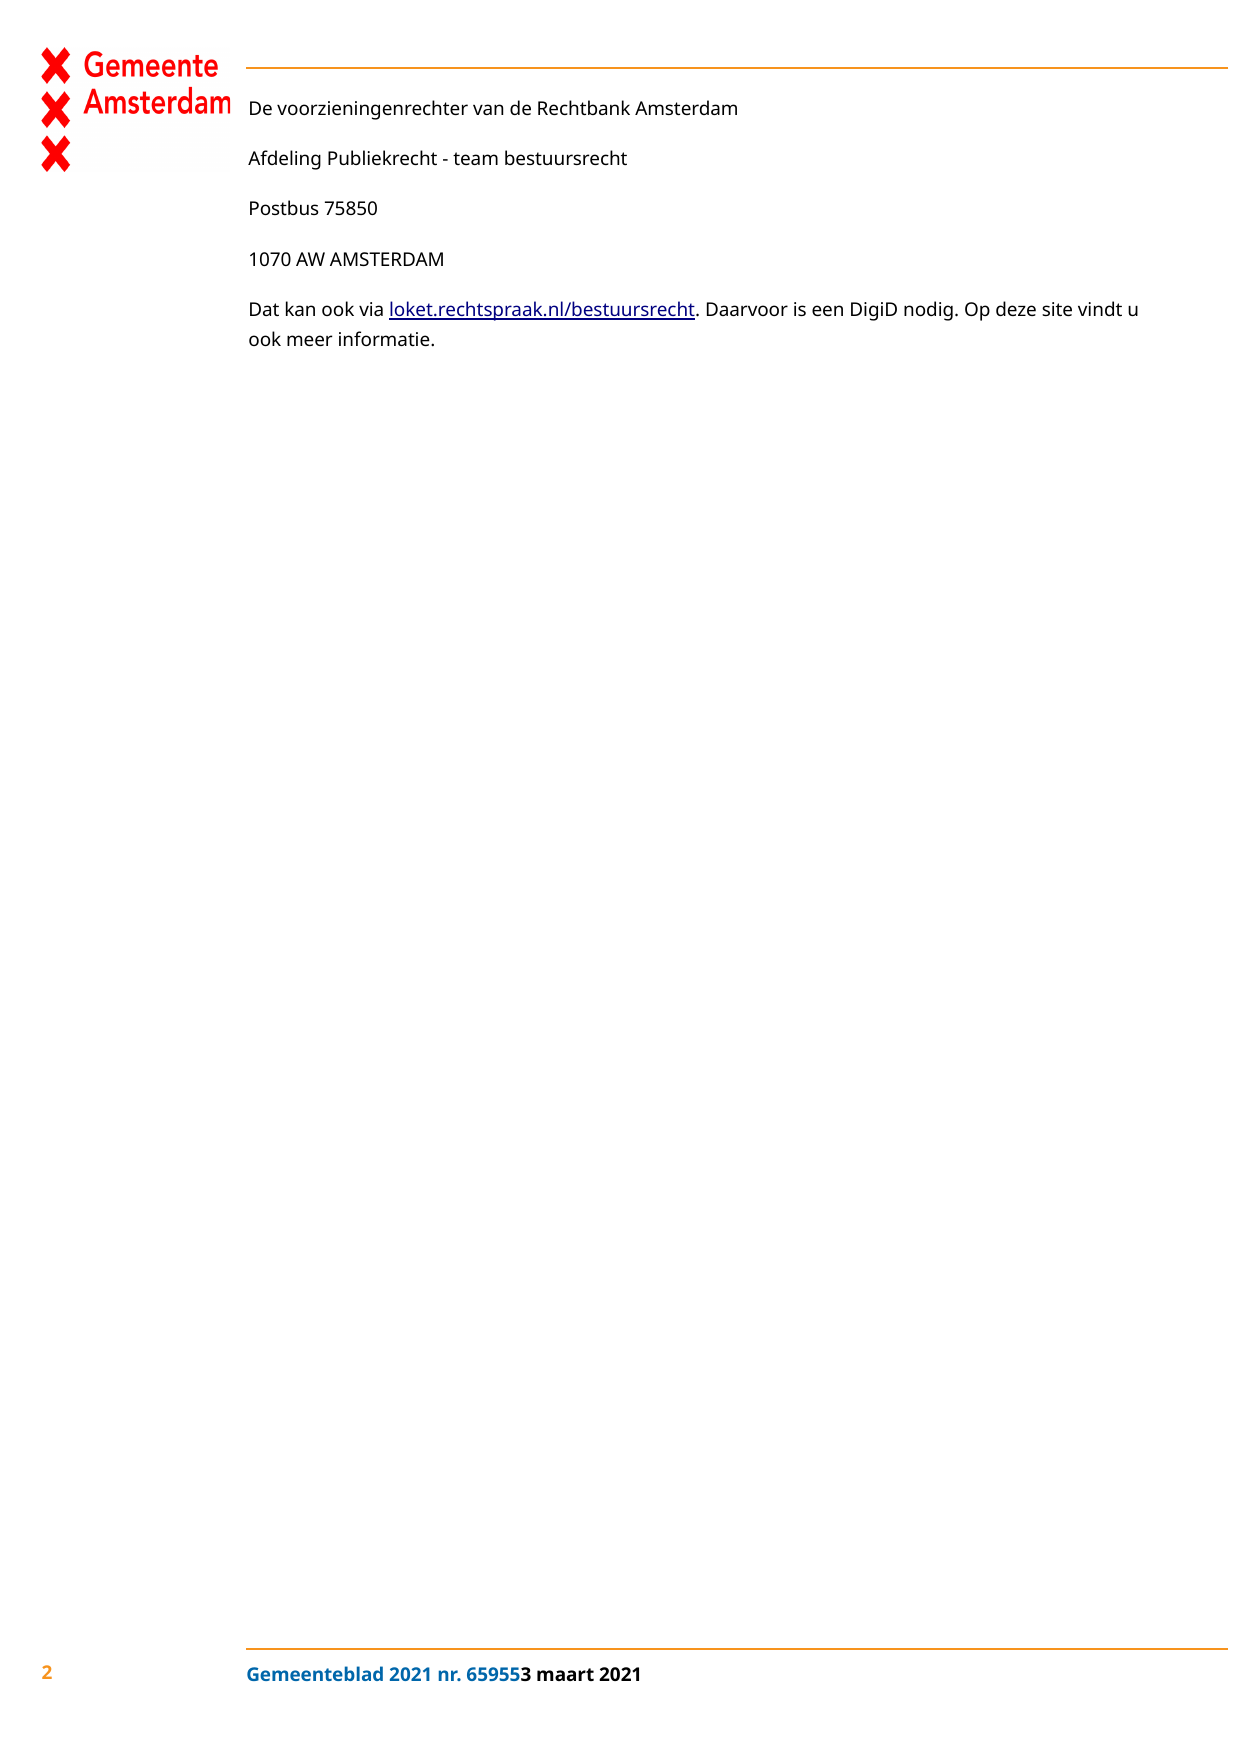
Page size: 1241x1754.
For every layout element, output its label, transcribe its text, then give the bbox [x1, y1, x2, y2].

text Afdeling Publiekrecht - team bestuursrecht [248, 145, 1152, 171]
text De voorzieningenrechter van de Rechtbank Amsterdam [248, 95, 1152, 121]
text 1070 AW AMSTERDAM [248, 246, 1152, 272]
text Postbus 75850 [248, 196, 1152, 221]
picture [41, 47, 231, 172]
text Dat kan ook via loket.rechtspraak.nl/bestuursrecht. Daarvoor is een DigiD nodig. Op deze site vindt u ook meer informatie. [248, 296, 1152, 352]
